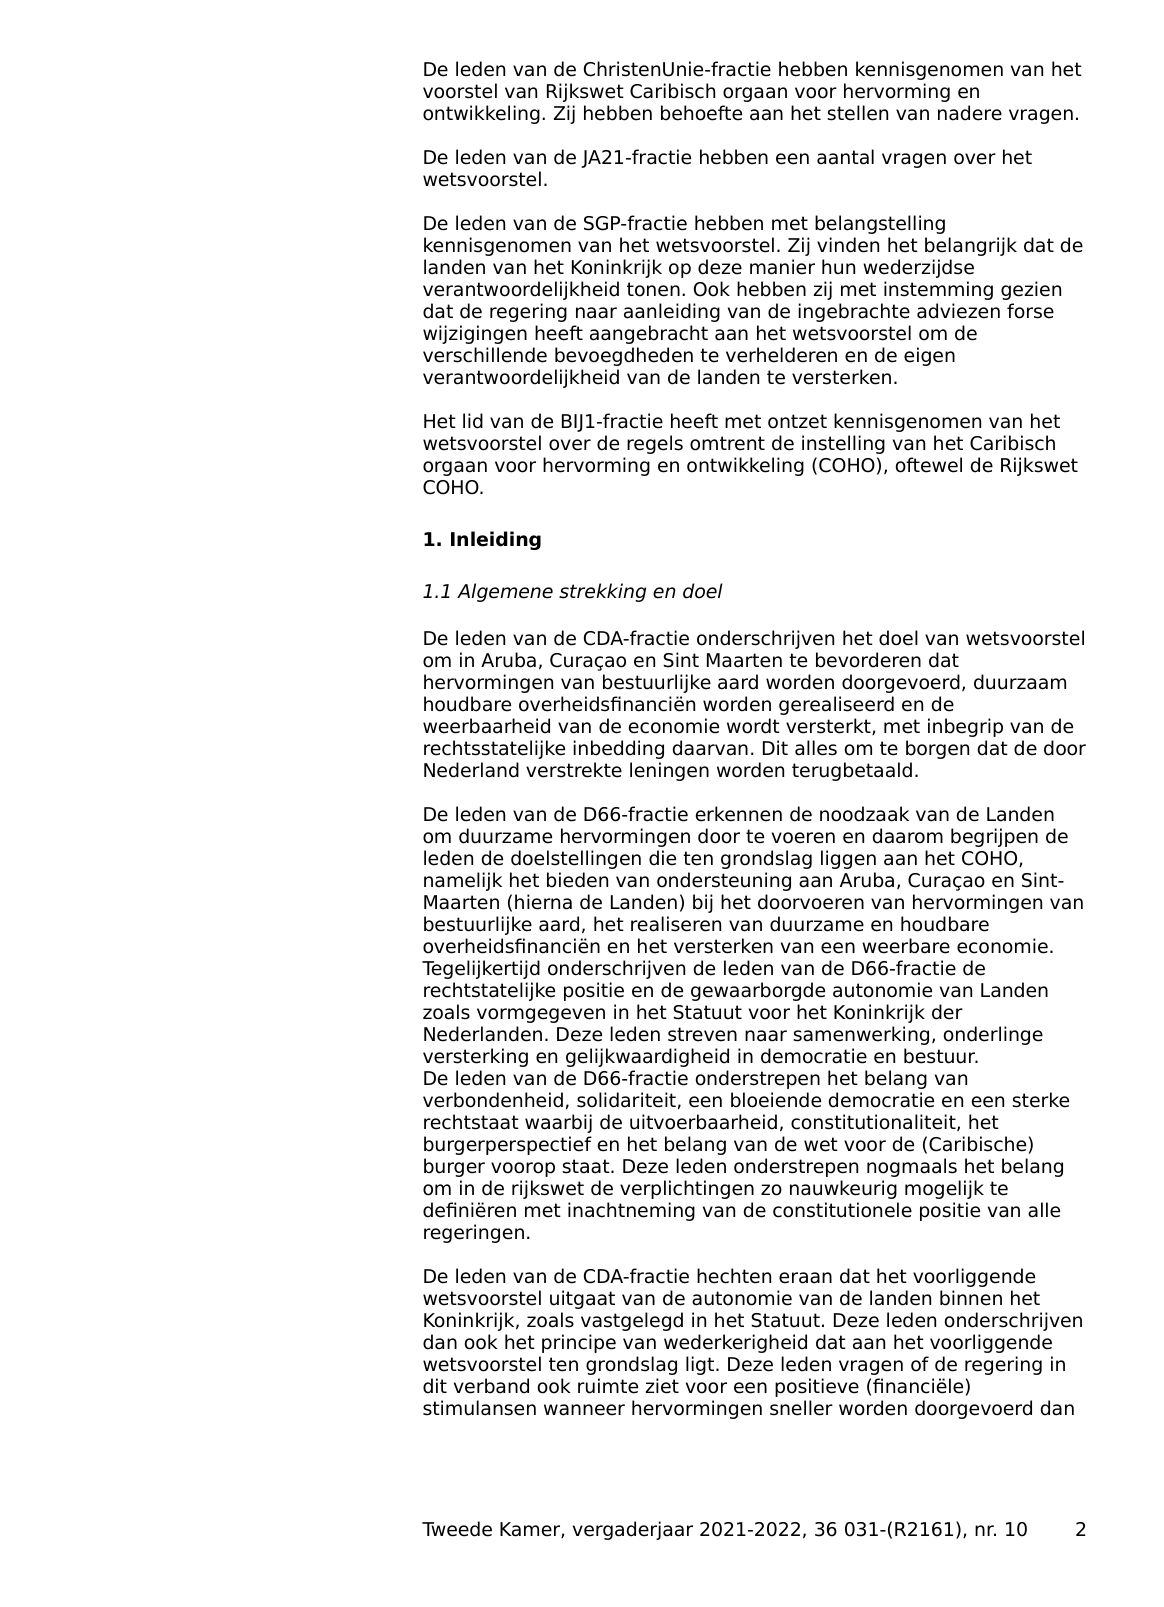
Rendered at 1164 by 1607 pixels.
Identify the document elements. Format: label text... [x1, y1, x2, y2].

text De leden van de D66-fractie onderstrepen het belang van verbondenheid, solidariteit, een bloeiende democratie en een sterke rechtstaat waarbij de uitvoerbaarheid, constitutionaliteit, het burgerperspectief en het belang van de wet voor de (Caribische) burger voorop staat. Deze leden onderstrepen nogmaals het belang om in de rijkswet de verplichtingen zo nauwkeurig mogelijk te definiëren met inachtneming van de constitutionele positie van alle regeringen. [422, 1068, 1087, 1244]
text Het lid van de BIJ1-fractie heeft met ontzet kennisgenomen van het wetsvoorstel over de regels omtrent de instelling van het Caribisch orgaan voor hervorming en ontwikkeling (COHO), oftewel de Rijkswet COHO. [422, 411, 1087, 499]
text Tegelijkertijd onderschrijven de leden van de D66-fractie de rechtstatelijke positie en de gewaarborgde autonomie van Landen zoals vormgegeven in het Statuut voor het Koninkrijk der Nederlanden. Deze leden streven naar samenwerking, onderlinge versterking en gelijkwaardigheid in democratie en bestuur. [422, 958, 1087, 1068]
text De leden van de D66-fractie erkennen de noodzaak van de Landen om duurzame hervormingen door te voeren en daarom begrijpen de leden de doelstellingen die ten grondslag liggen aan het COHO, namelijk het bieden van ondersteuning aan Aruba, Curaçao en Sint-Maarten (hierna de Landen) bij het doorvoeren van hervormingen van bestuurlijke aard, het realiseren van duurzame en houdbare overheidsfinanciën en het versterken van een weerbare economie. [422, 804, 1087, 958]
subtitle 1. Inleiding [422, 529, 1087, 551]
subtitle 1.1 Algemene strekking en doel [422, 581, 1087, 603]
text De leden van de JA21-fractie hebben een aantal vragen over het wetsvoorstel. [422, 147, 1087, 191]
text De leden van de CDA-fractie onderschrijven het doel van wetsvoorstel om in Aruba, Curaçao en Sint Maarten te bevorderen dat hervormingen van bestuurlijke aard worden doorgevoerd, duurzaam houdbare overheidsfinanciën worden gerealiseerd en de weerbaarheid van de economie wordt versterkt, met inbegrip van de rechtsstatelijke inbedding daarvan. Dit alles om te borgen dat de door Nederland verstrekte leningen worden terugbetaald. [422, 628, 1087, 782]
text De leden van de CDA-fractie hechten eraan dat het voorliggende wetsvoorstel uitgaat van de autonomie van de landen binnen het Koninkrijk, zoals vastgelegd in het Statuut. Deze leden onderschrijven dan ook het principe van wederkerigheid dat aan het voorliggende wetsvoorstel ten grondslag ligt. Deze leden vragen of de regering in dit verband ook ruimte ziet voor een positieve (financiële) stimulansen wanneer hervormingen sneller worden doorgevoerd dan [422, 1266, 1087, 1420]
text De leden van de SGP-fractie hebben met belangstelling kennisgenomen van het wetsvoorstel. Zij vinden het belangrijk dat de landen van het Koninkrijk op deze manier hun wederzijdse verantwoordelijkheid tonen. Ook hebben zij met instemming gezien dat de regering naar aanleiding van de ingebrachte adviezen forse wijzigingen heeft aangebracht aan het wetsvoorstel om de verschillende bevoegdheden te verhelderen en de eigen verantwoordelijkheid van de landen te versterken. [422, 213, 1087, 389]
text De leden van de ChristenUnie-fractie hebben kennisgenomen van het voorstel van Rijkswet Caribisch orgaan voor hervorming en ontwikkeling. Zij hebben behoefte aan het stellen van nadere vragen. [422, 59, 1087, 125]
